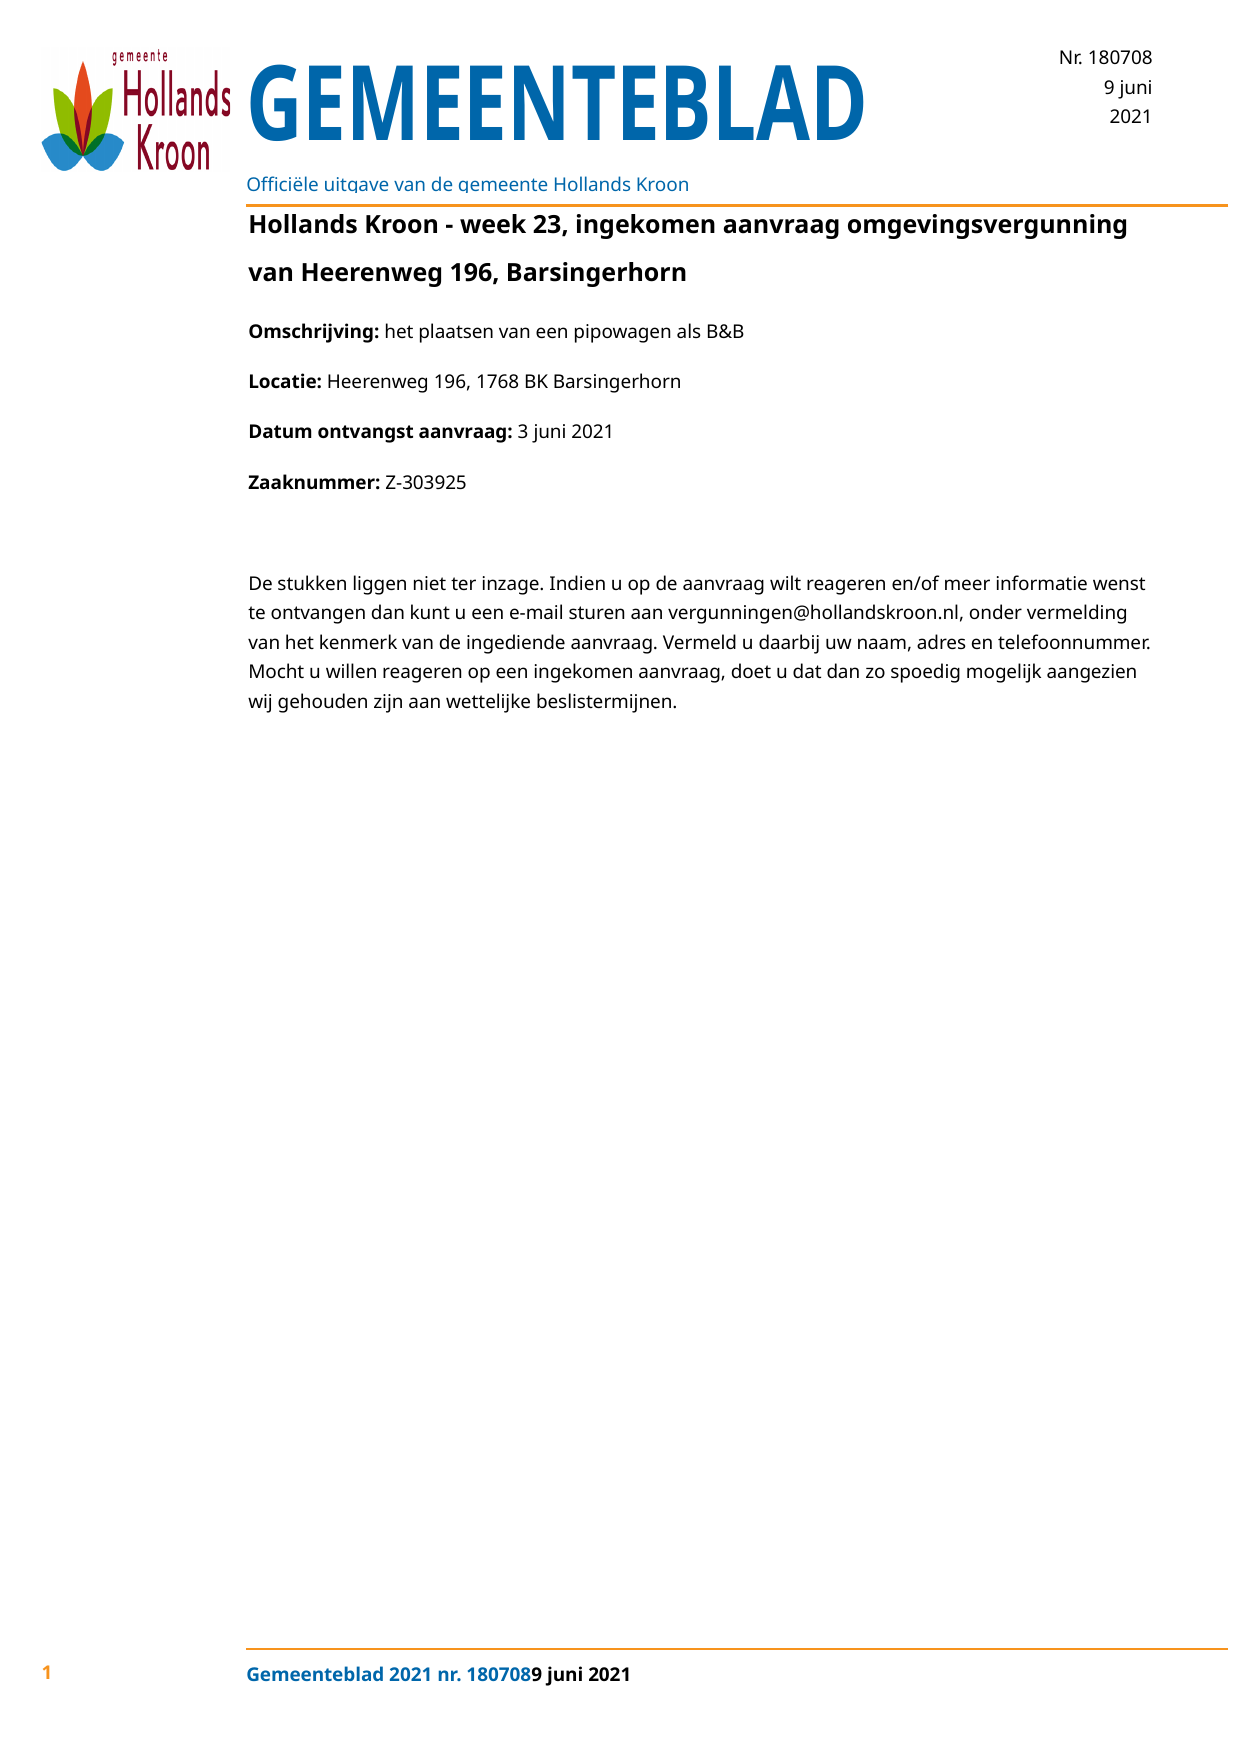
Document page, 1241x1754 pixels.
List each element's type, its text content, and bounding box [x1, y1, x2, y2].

text Zaaknummer: Z-303925 [248, 469, 1152, 495]
text Hollands Kroon - week 23, ingekomen aanvraag omgevingsvergunning van Heerenweg 196, Barsingerhorn [248, 207, 1152, 288]
text De stukken liggen niet ter inzage. Indien u op de aanvraag wilt reageren en/of meer informatie wenst te ontvangen dan kunt u een e-mail sturen aan vergunningen@hollandskroon.nl, onder vermelding van het kenmerk van de ingediende aanvraag. Vermeld u daarbij uw naam, adres en telefoonnummer. Mocht u willen reageren op een ingekomen aanvraag, doet u dat dan zo spoedig mogelijk aangezien wij gehouden zijn aan wettelijke beslistermijnen. [248, 570, 1152, 714]
text Datum ontvangst aanvraag: 3 juni 2021 [248, 419, 1152, 444]
text Omschrijving: het plaatsen van een pipowagen als B&B [248, 318, 1152, 344]
picture [41, 47, 231, 172]
text Locatie: Heerenweg 196, 1768 BK Barsingerhorn [248, 368, 1152, 394]
